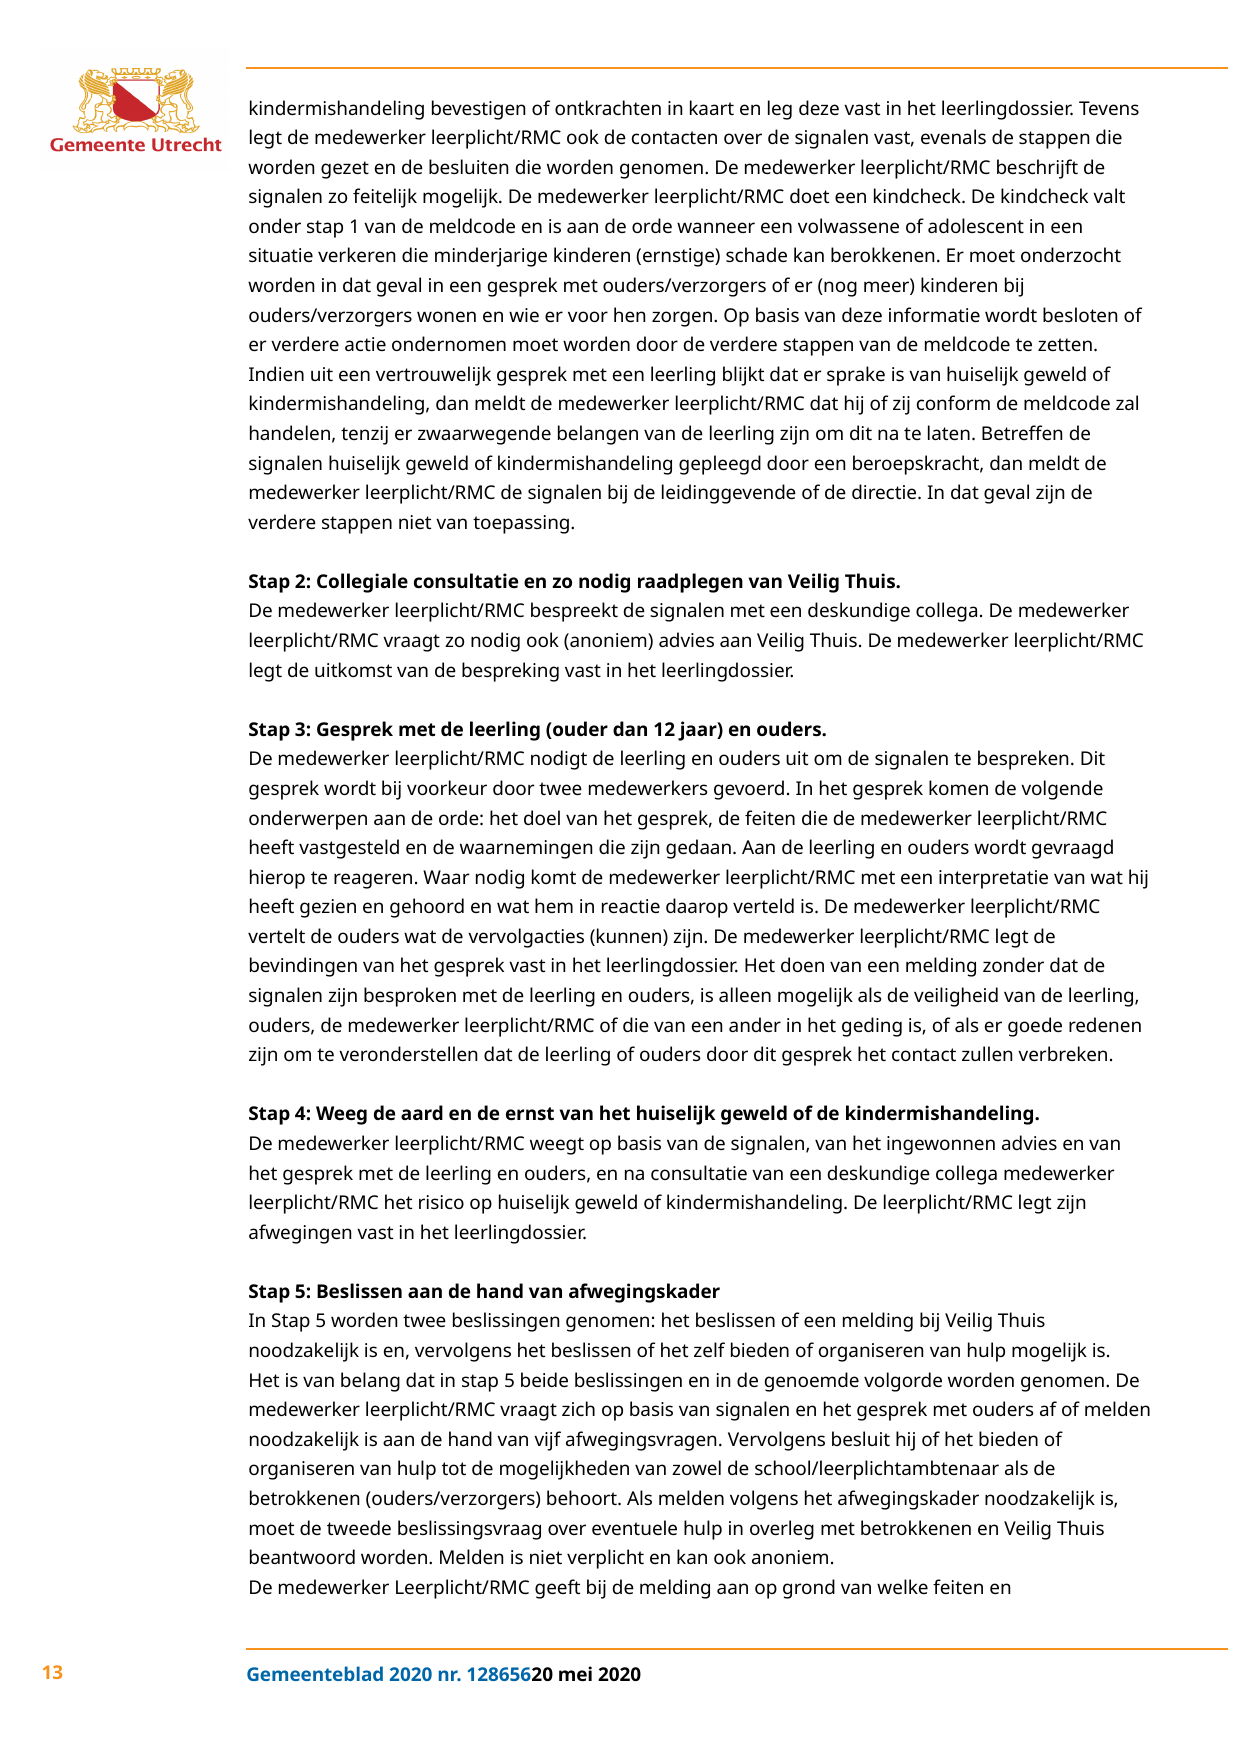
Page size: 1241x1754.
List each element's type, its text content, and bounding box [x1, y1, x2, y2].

picture [41, 47, 231, 172]
text De medewerker leerplicht/RMC bespreekt de signalen met een deskundige collega. De medewerker leerplicht/RMC vraagt zo nodig ook (anoniem) advies aan Veilig Thuis. De medewerker leerplicht/RMC legt de uitkomst van de bespreking vast in het leerlingdossier. [248, 598, 1152, 683]
text De medewerker leerplicht/RMC weegt op basis van de signalen, van het ingewonnen advies en van het gesprek met de leerling en ouders, en na consultatie van een deskundige collega medewerker leerplicht/RMC het risico op huiselijk geweld of kindermishandeling. De leerplicht/RMC legt zijn afwegingen vast in het leerlingdossier. [248, 1130, 1152, 1245]
text Indien uit een vertrouwelijk gesprek met een leerling blijkt dat er sprake is van huiselijk geweld of kindermishandeling, dan meldt de medewerker leerplicht/RMC dat hij of zij conform de meldcode zal handelen, tenzij er zwaarwegende belangen van de leerling zijn om dit na te laten. Betreffen de signalen huiselijk geweld of kindermishandeling gepleegd door een beroepskracht, dan meldt de medewerker leerplicht/RMC de signalen bij de leidinggevende of de directie. In dat geval zijn de verdere stappen niet van toepassing. [248, 361, 1152, 535]
text Stap 4: Weeg de aard en de ernst van het huiselijk geweld of de kindermishandeling. [248, 1101, 1152, 1126]
text De medewerker leerplicht/RMC nodigt de leerling en ouders uit om de signalen te bespreken. Dit gesprek wordt bij voorkeur door twee medewerkers gevoerd. In het gesprek komen de volgende onderwerpen aan de orde: het doel van het gesprek, de feiten die de medewerker leerplicht/RMC heeft vastgesteld en de waarnemingen die zijn gedaan. Aan de leerling en ouders wordt gevraagd hierop te reageren. Waar nodig komt de medewerker leerplicht/RMC met een interpretatie van wat hij heeft gezien en gehoord en wat hem in reactie daarop verteld is. De medewerker leerplicht/RMC vertelt de ouders wat de vervolgacties (kunnen) zijn. De medewerker leerplicht/RMC legt de bevindingen van het gesprek vast in het leerlingdossier. Het doen van een melding zonder dat de signalen zijn besproken met de leerling en ouders, is alleen mogelijk als de veiligheid van de leerling, ouders, de medewerker leerplicht/RMC of die van een ander in het geding is, of als er goede redenen zijn om te veronderstellen dat de leerling of ouders door dit gesprek het contact zullen verbreken. [248, 746, 1152, 1067]
text Stap 5: Beslissen aan de hand van afwegingskader [248, 1278, 1152, 1304]
text Stap 3: Gesprek met de leerling (ouder dan 12 jaar) en ouders. [248, 716, 1152, 742]
text Het is van belang dat in stap 5 beide beslissingen en in de genoemde volgorde worden genomen. De medewerker leerplicht/RMC vraagt zich op basis van signalen en het gesprek met ouders af of melden noodzakelijk is aan de hand van vijf afwegingsvragen. Vervolgens besluit hij of het bieden of organiseren van hulp tot de mogelijkheden van zowel de school/leerplichtambtenaar als de betrokkenen (ouders/verzorgers) behoort. Als melden volgens het afwegingskader noodzakelijk is, moet de tweede beslissingsvraag over eventuele hulp in overleg met betrokkenen en Veilig Thuis beantwoord worden. Melden is niet verplicht en kan ook anoniem. [248, 1367, 1152, 1570]
text De medewerker Leerplicht/RMC geeft bij de melding aan op grond van welke feiten en [248, 1574, 1152, 1600]
text kindermishandeling bevestigen of ontkrachten in kaart en leg deze vast in het leerlingdossier. Tevens legt de medewerker leerplicht/RMC ook de contacten over de signalen vast, evenals de stappen die worden gezet en de besluiten die worden genomen. De medewerker leerplicht/RMC beschrijft de signalen zo feitelijk mogelijk. De medewerker leerplicht/RMC doet een kindcheck. De kindcheck valt onder stap 1 van de meldcode en is aan de orde wanneer een volwassene of adolescent in een situatie verkeren die minderjarige kinderen (ernstige) schade kan berokkenen. Er moet onderzocht worden in dat geval in een gesprek met ouders/verzorgers of er (nog meer) kinderen bij ouders/verzorgers wonen en wie er voor hen zorgen. Op basis van deze informatie wordt besloten of er verdere actie ondernomen moet worden door de verdere stappen van de meldcode te zetten. [248, 95, 1152, 357]
text In Stap 5 worden twee beslissingen genomen: het beslissen of een melding bij Veilig Thuis noodzakelijk is en, vervolgens het beslissen of het zelf bieden of organiseren van hulp mogelijk is. [248, 1308, 1152, 1363]
text Stap 2: Collegiale consultatie en zo nodig raadplegen van Veilig Thuis. [248, 568, 1152, 594]
